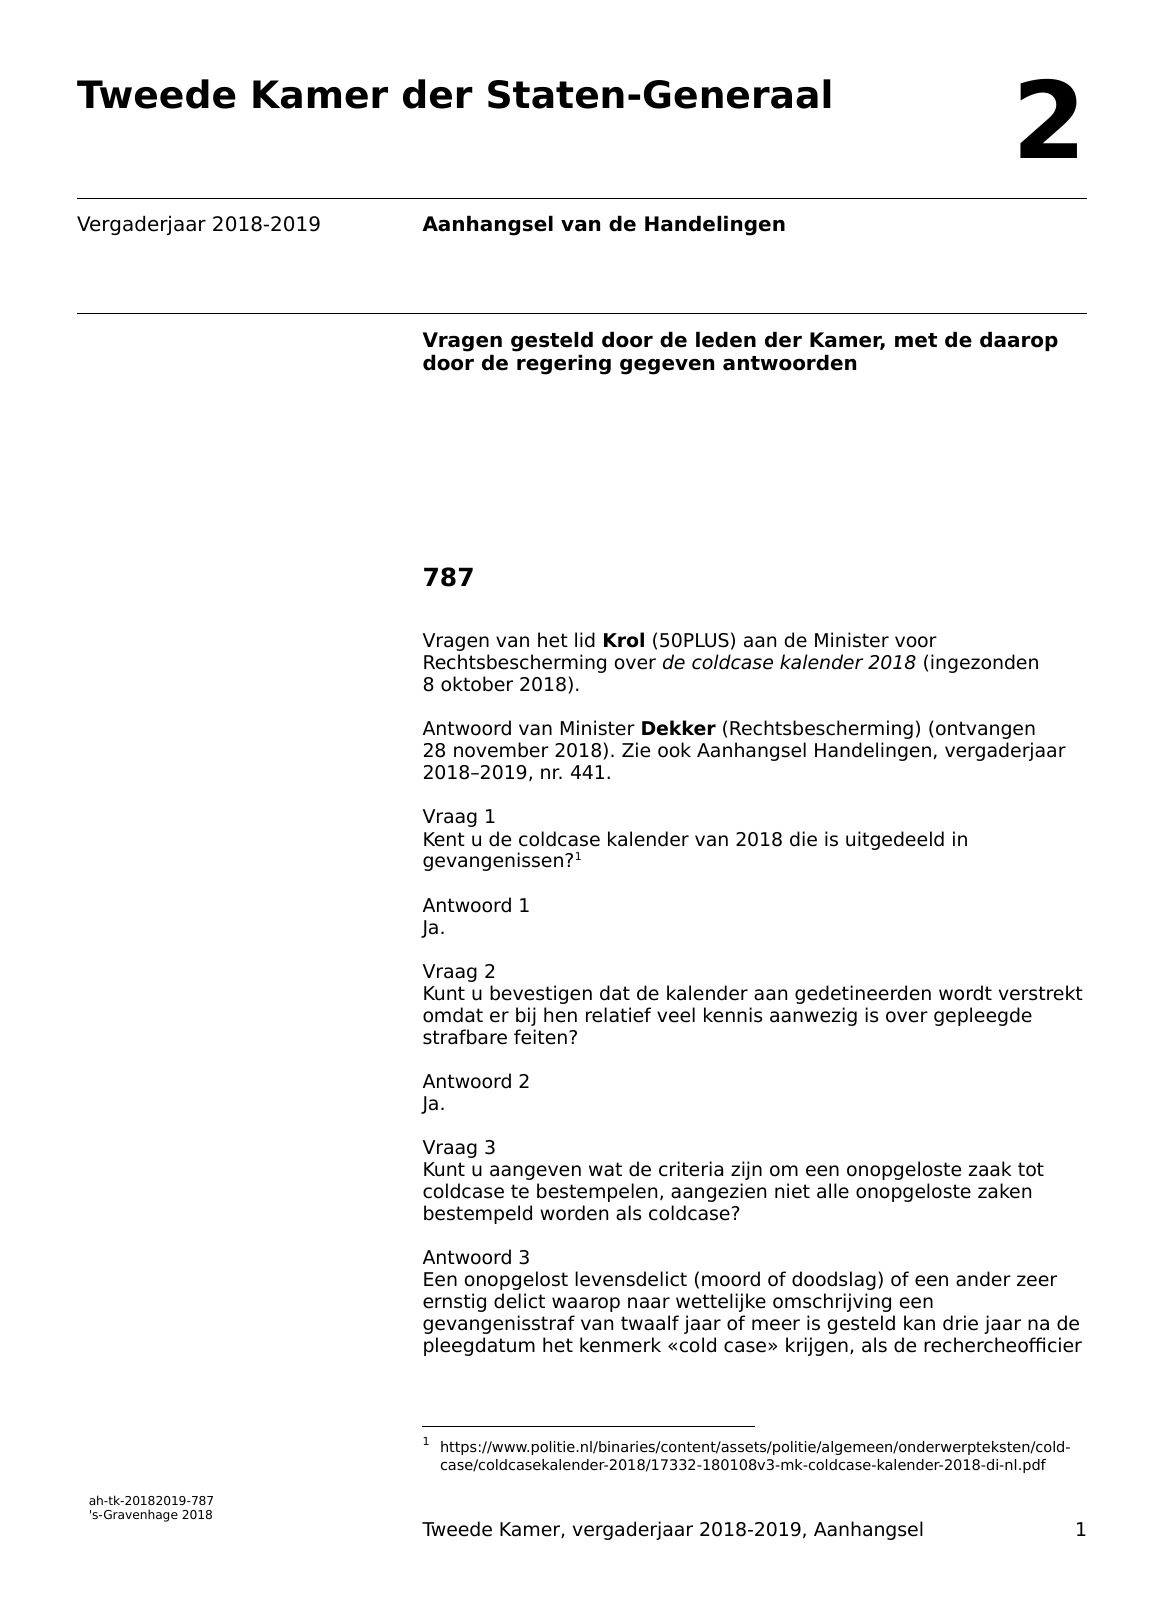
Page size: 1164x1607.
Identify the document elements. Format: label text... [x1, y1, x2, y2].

text 's-Gravenhage 2018 [88, 1508, 323, 1522]
text Kunt u aangeven wat de criteria zijn om een onopgeloste zaak tot coldcase te bestempelen, aangezien niet alle onopgeloste zaken bestempeld worden als coldcase? [422, 1159, 1087, 1225]
text Vraag 1 [422, 806, 1087, 828]
table_header Tweede Kamer der Staten-Generaal [77, 59, 886, 198]
text Vragen van het lid Krol (50PLUS) aan de Minister voor Rechtsbescherming over de coldcase kalender 2018 (ingezonden 8 oktober 2018). [422, 630, 1087, 696]
table_cell [77, 314, 422, 375]
text Antwoord 3 [422, 1247, 1087, 1269]
text https://www.politie.nl/binaries/content/assets/politie/algemeen/onderwerpteksten/cold-case/coldcasekalender-2018/17332-180108v3-mk-coldcase-kalender-2018-di-nl.pdf [422, 1435, 1087, 1474]
text ah-tk-20182019-787 [88, 1494, 323, 1508]
text Kent u de coldcase kalender van 2018 die is uitgedeeld in gevangenissen? [422, 828, 1087, 872]
text Antwoord van Minister Dekker (Rechtsbescherming) (ontvangen 28 november 2018). Zie ook Aanhangsel Handelingen, vergaderjaar 2018–2019, nr. 441. [422, 718, 1087, 784]
text Ja. [422, 1093, 1087, 1115]
table_cell Vragen gesteld door de leden der Kamer, met de daarop door de regering gegeven antwoorden [422, 314, 1087, 375]
text Vraag 3 [422, 1137, 1087, 1159]
table_cell Vergaderjaar 2018-2019 [77, 199, 422, 313]
text Een onopgelost levensdelict (moord of doodslag) of een ander zeer ernstig delict waarop naar wettelijke omschrijving een gevangenisstraf van twaalf jaar of meer is gesteld kan drie jaar na de pleegdatum het kenmerk «cold case» krijgen, als de rechercheofficier [422, 1269, 1087, 1357]
text Vraag 2 [422, 961, 1087, 983]
table_header 2 [886, 59, 1087, 198]
text Kunt u bevestigen dat de kalender aan gedetineerden wordt verstrekt omdat er bij hen relatief veel kennis aanwezig is over gepleegde strafbare feiten? [422, 983, 1087, 1049]
text Antwoord 1 [422, 894, 1087, 917]
text 787 [422, 563, 1087, 592]
text Antwoord 2 [422, 1071, 1087, 1093]
table_cell Aanhangsel van de Handelingen [422, 199, 1087, 313]
text Ja. [422, 917, 1087, 938]
